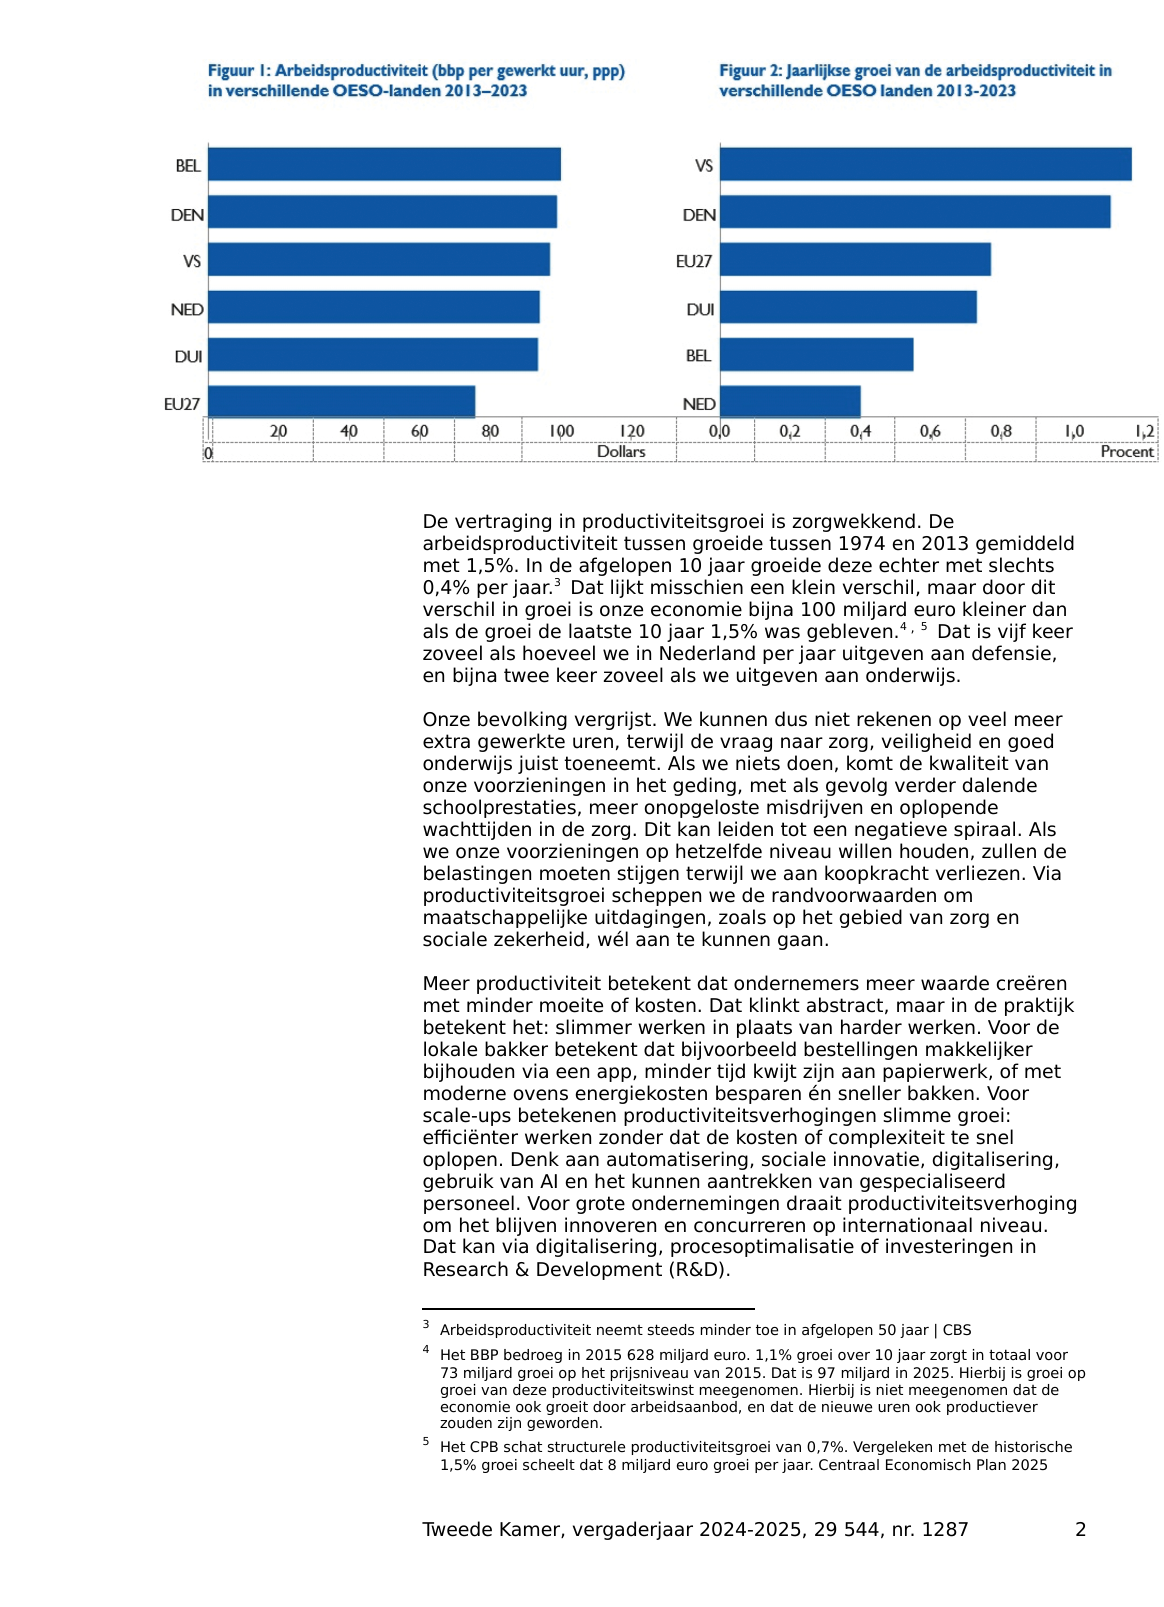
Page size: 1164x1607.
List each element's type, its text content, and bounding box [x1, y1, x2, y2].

text Het BBP bedroeg in 2015 628 miljard euro. 1,1% groei over 10 jaar zorgt in totaal voor 73 miljard groei op het prijsniveau van 2015. Dat is 97 miljard in 2025. Hierbij is groei op groei van deze productiviteitswinst meegenomen. Hierbij is niet meegenomen dat de economie ook groeit door arbeidsaanbod, en dat de nieuwe uren ook productiever zouden zijn geworden. [422, 1343, 1087, 1432]
text Meer productiviteit betekent dat ondernemers meer waarde creëren met minder moeite of kosten. Dat klinkt abstract, maar in de praktijk betekent het: slimmer werken in plaats van harder werken. Voor de lokale bakker betekent dat bijvoorbeeld bestellingen makkelijker bijhouden via een app, minder tijd kwijt zijn aan papierwerk, of met moderne ovens energiekosten besparen én sneller bakken. Voor scale-ups betekenen productiviteitsverhogingen slimme groei: efficiënter werken zonder dat de kosten of complexiteit te snel oplopen. Denk aan automatisering, sociale innovatie, digitalisering, gebruik van AI en het kunnen aantrekken van gespecialiseerd personeel. Voor grote ondernemingen draait productiviteitsverhoging om het blijven innoveren en concurreren op internationaal niveau. Dat kan via digitalisering, procesoptimalisatie of investeringen in Research & Development (R&D). [422, 973, 1087, 1280]
picture [159, 59, 1164, 467]
text Onze bevolking vergrijst. We kunnen dus niet rekenen op veel meer extra gewerkte uren, terwijl de vraag naar zorg, veiligheid en goed onderwijs juist toeneemt. Als we niets doen, komt de kwaliteit van onze voorzieningen in het geding, met als gevolg verder dalende schoolprestaties, meer onopgeloste misdrijven en oplopende wachttijden in de zorg. Dit kan leiden tot een negatieve spiraal. Als we onze voorzieningen op hetzelfde niveau willen houden, zullen de belastingen moeten stijgen terwijl we aan koopkracht verliezen. Via productiviteitsgroei scheppen we de randvoorwaarden om maatschappelijke uitdagingen, zoals op het gebied van zorg en sociale zekerheid, wél aan te kunnen gaan. [422, 709, 1087, 951]
text Het CPB schat structurele productiviteitsgroei van 0,7%. Vergeleken met de historische 1,5% groei scheelt dat 8 miljard euro groei per jaar. Centraal Economisch Plan 2025 [422, 1435, 1087, 1474]
text De vertraging in productiviteitsgroei is zorgwekkend. De arbeidsproductiviteit tussen groeide tussen 1974 en 2013 gemiddeld met 1,5%. In de afgelopen 10 jaar groeide deze echter met slechts 0,4% per jaar. Dat lijkt misschien een klein verschil, maar door dit verschil in groei is onze economie bijna 100 miljard euro kleiner dan als de groei de laatste 10 jaar 1,5% was gebleven., Dat is vijf keer zoveel als hoeveel we in Nederland per jaar uitgeven aan defensie, en bijna twee keer zoveel als we uitgeven aan onderwijs. [422, 511, 1087, 687]
text Arbeidsproductiviteit neemt steeds minder toe in afgelopen 50 jaar | CBS [422, 1318, 1087, 1340]
